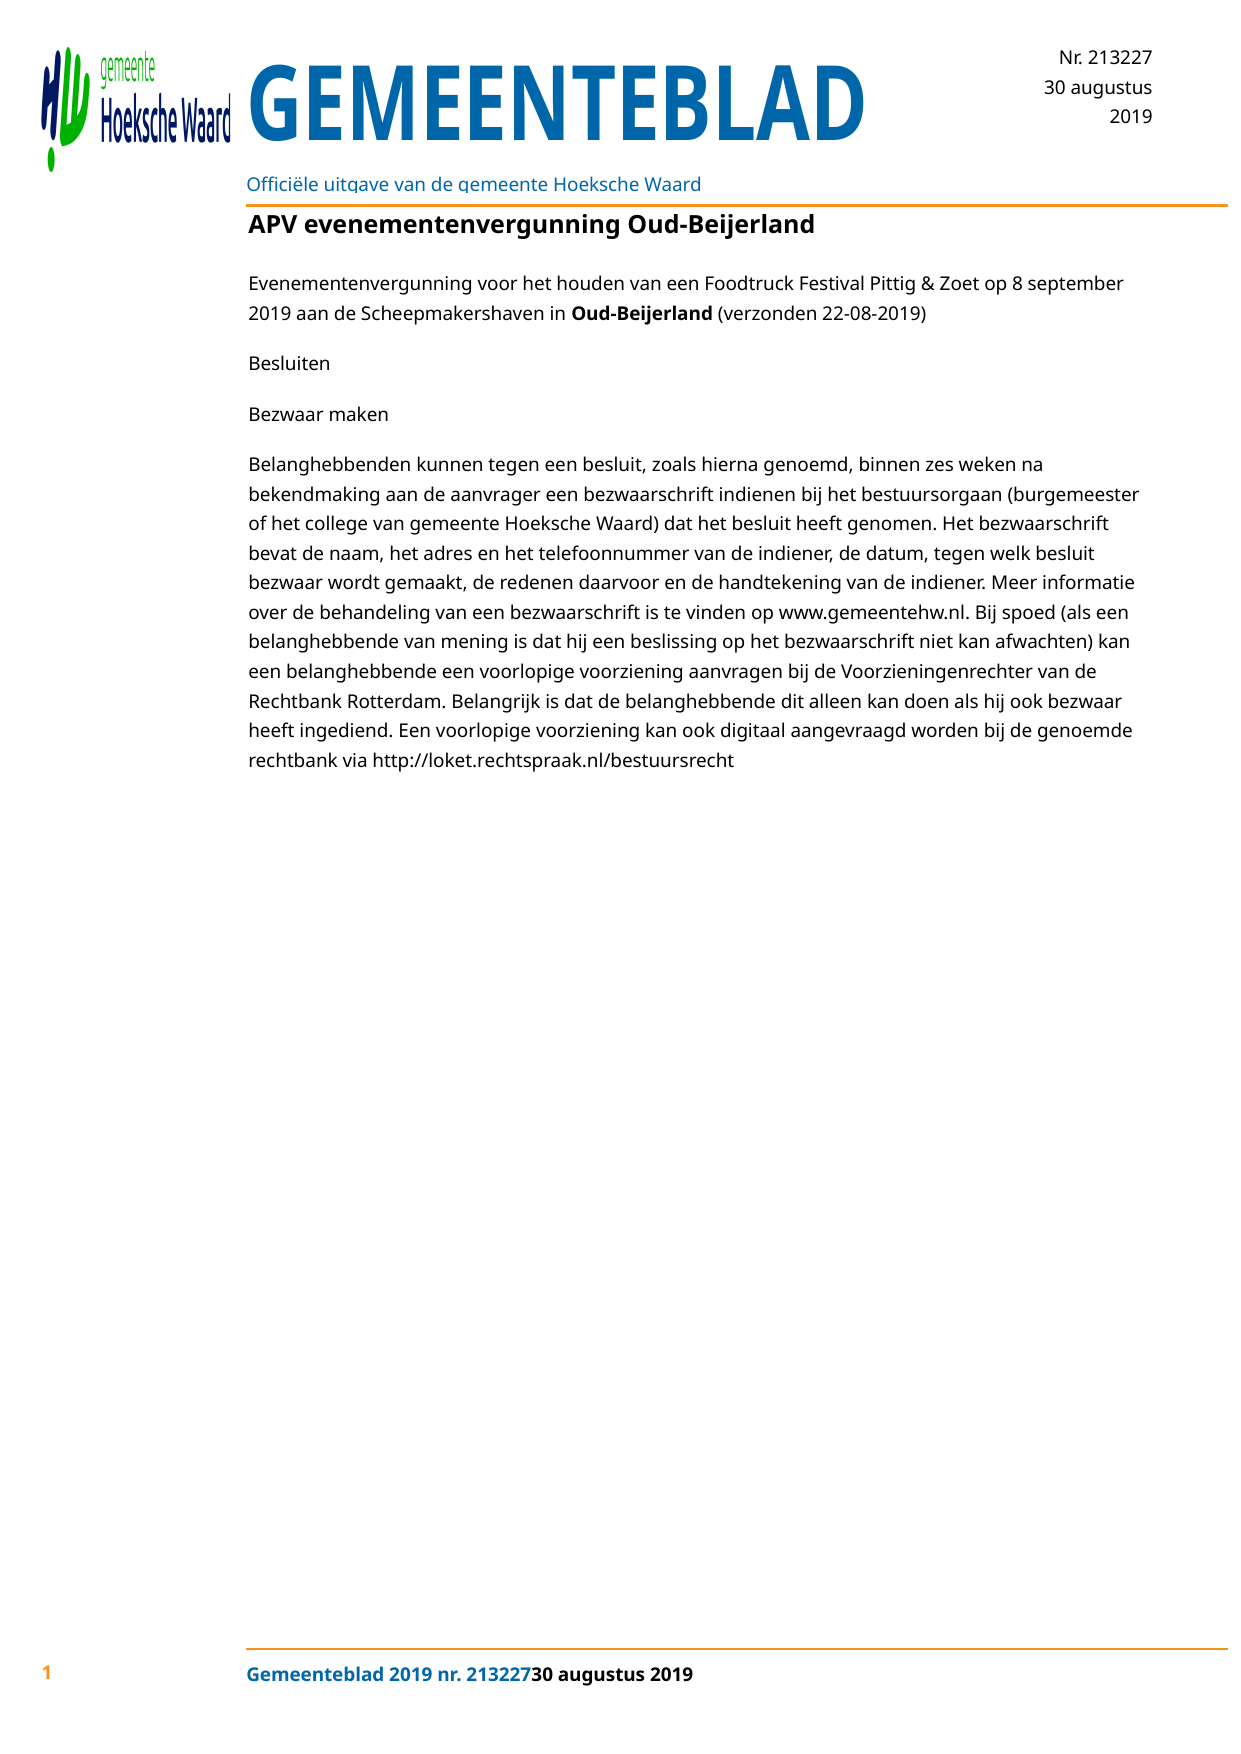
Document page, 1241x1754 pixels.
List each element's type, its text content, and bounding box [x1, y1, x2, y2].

picture [41, 47, 231, 172]
text Belanghebbenden kunnen tegen een besluit, zoals hierna genoemd, binnen zes weken na bekendmaking aan de aanvrager een bezwaarschrift indienen bij het bestuursorgaan (burgemeester of het college van gemeente Hoeksche Waard) dat het besluit heeft genomen. Het bezwaarschrift bevat de naam, het adres en het telefoonnummer van de indiener, de datum, tegen welk besluit bezwaar wordt gemaakt, de redenen daarvoor en de handtekening van de indiener. Meer informatie over de behandeling van een bezwaarschrift is te vinden op www.gemeentehw.nl. Bij spoed (als een belanghebbende van mening is dat hij een beslissing op het bezwaarschrift niet kan afwachten) kan een belanghebbende een voorlopige voorziening aanvragen bij de Voorzieningenrechter van de Rechtbank Rotterdam. Belangrijk is dat de belanghebbende dit alleen kan doen als hij ook bezwaar heeft ingediend. Een voorlopige voorziening kan ook digitaal aangevraagd worden bij de genoemde rechtbank via http://loket.rechtspraak.nl/bestuursrecht [248, 451, 1152, 773]
text APV evenementenvergunning Oud-Beijerland [248, 207, 1152, 241]
text Evenementenvergunning voor het houden van een Foodtruck Festival Pittig & Zoet op 8 september 2019 aan de Scheepmakershaven in Oud-Beijerland (verzonden 22-08-2019) [248, 270, 1152, 326]
text Bezwaar maken [248, 401, 1152, 426]
text Besluiten [248, 350, 1152, 376]
